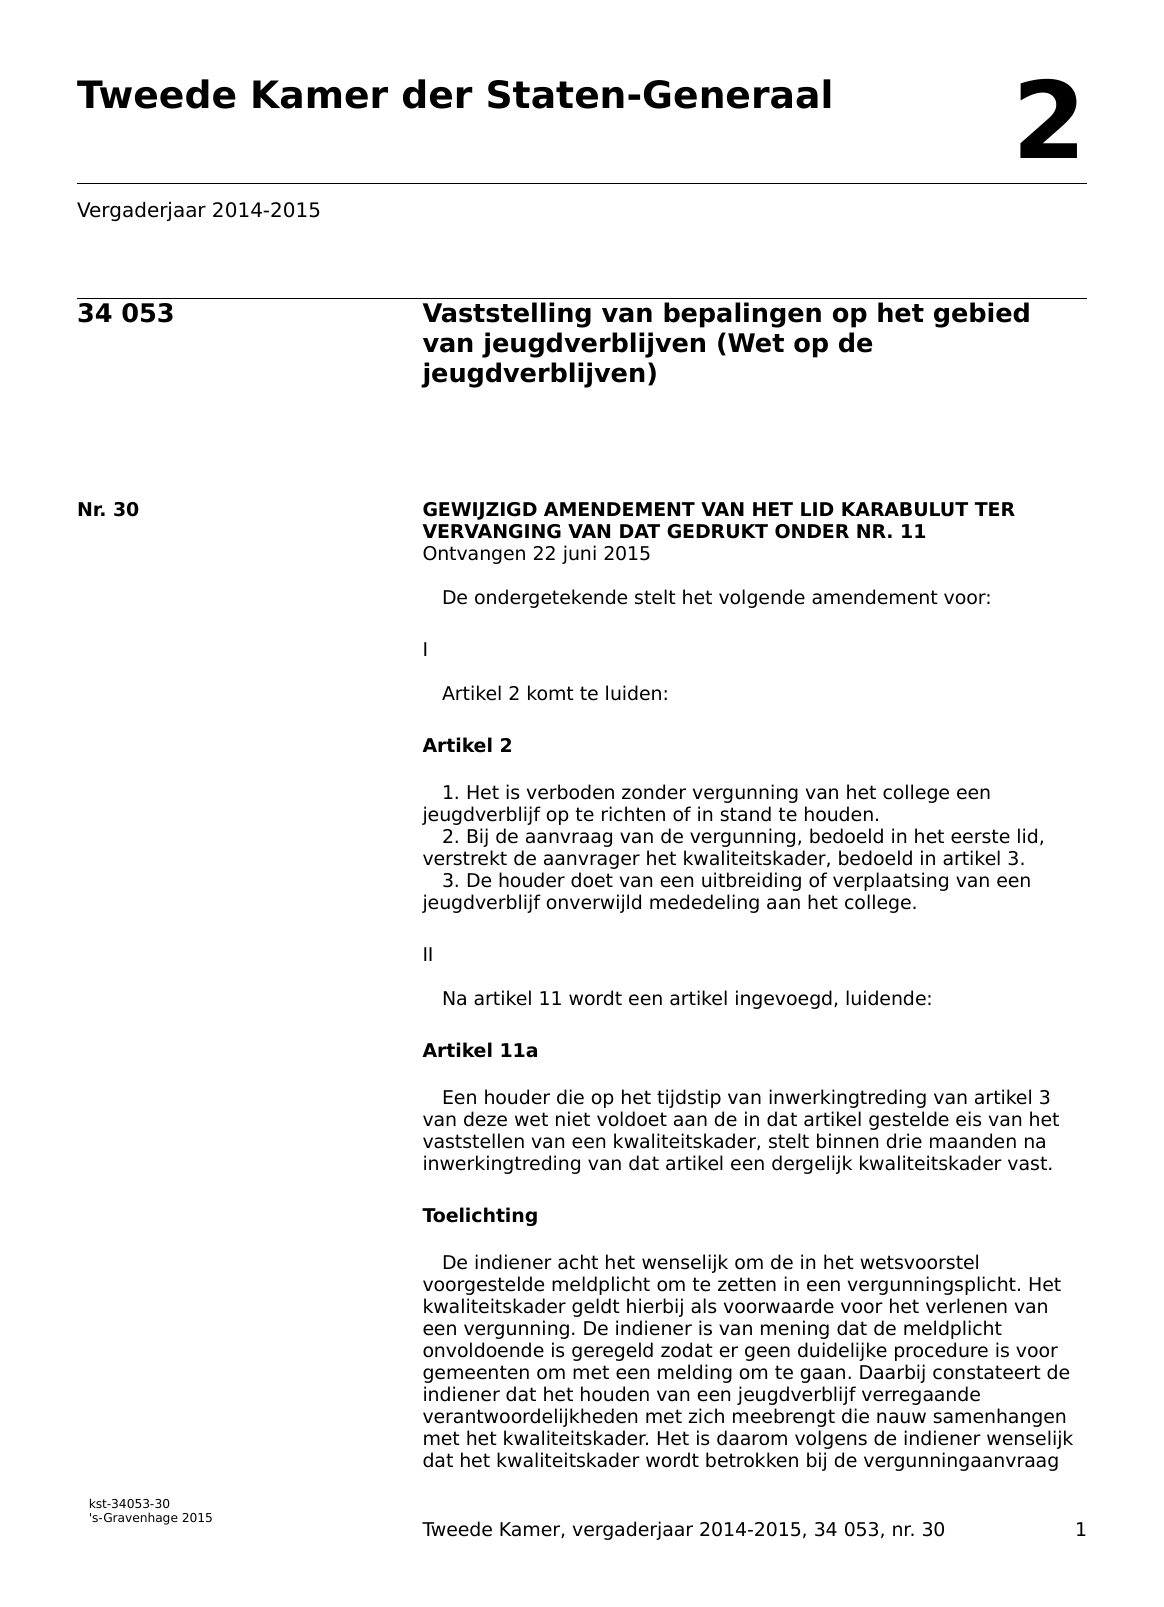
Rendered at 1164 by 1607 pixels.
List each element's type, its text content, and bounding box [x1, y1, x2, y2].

text 's-Gravenhage 2015 [88, 1511, 323, 1525]
text 2. Bij de aanvraag van de vergunning, bedoeld in het eerste lid, verstrekt de aanvrager het kwaliteitskader, bedoeld in artikel 3. [422, 826, 1087, 870]
table_header 2 [886, 59, 1087, 183]
text kst-34053-30 [88, 1497, 323, 1511]
text Ontvangen 22 juni 2015 [422, 543, 1087, 565]
subtitle II [422, 944, 1087, 966]
subtitle 34 053 Vaststelling van bepalingen op het gebied van jeugdverblijven (Wet op de jeugdverblijven) [77, 299, 1087, 388]
text Artikel 2 komt te luiden: [422, 683, 1087, 705]
subtitle I [422, 639, 1087, 661]
subtitle Nr. 30 GEWIJZIGD AMENDEMENT VAN HET LID KARABULUT TER VERVANGING VAN DAT GEDRUKT ONDER NR. 11 [77, 499, 1087, 543]
text 3. De houder doet van een uitbreiding of verplaatsing van een jeugdverblijf onverwijld mededeling aan het college. [422, 870, 1087, 914]
subtitle Artikel 11a [422, 1040, 1087, 1062]
table_header Tweede Kamer der Staten-Generaal [77, 59, 886, 183]
text De ondergetekende stelt het volgende amendement voor: [422, 587, 1087, 609]
table_cell Vergaderjaar 2014-2015 [77, 184, 1087, 298]
text 1. Het is verboden zonder vergunning van het college een jeugdverblijf op te richten of in stand te houden. [422, 782, 1087, 826]
text Een houder die op het tijdstip van inwerkingtreding van artikel 3 van deze wet niet voldoet aan de in dat artikel gestelde eis van het vaststellen van een kwaliteitskader, stelt binnen drie maanden na inwerkingtreding van dat artikel een dergelijk kwaliteitskader vast. [422, 1087, 1087, 1175]
subtitle Toelichting [422, 1205, 1087, 1227]
subtitle Artikel 2 [422, 735, 1087, 757]
text De indiener acht het wenselijk om de in het wetsvoorstel voorgestelde meldplicht om te zetten in een vergunningsplicht. Het kwaliteitskader geldt hierbij als voorwaarde voor het verlenen van een vergunning. De indiener is van mening dat de meldplicht onvoldoende is geregeld zodat er geen duidelijke procedure is voor gemeenten om met een melding om te gaan. Daarbij constateert de indiener dat het houden van een jeugdverblijf verregaande verantwoordelijkheden met zich meebrengt die nauw samenhangen met het kwaliteitskader. Het is daarom volgens de indiener wenselijk dat het kwaliteitskader wordt betrokken bij de vergunningaanvraag [422, 1252, 1087, 1472]
text Na artikel 11 wordt een artikel ingevoegd, luidende: [422, 988, 1087, 1010]
